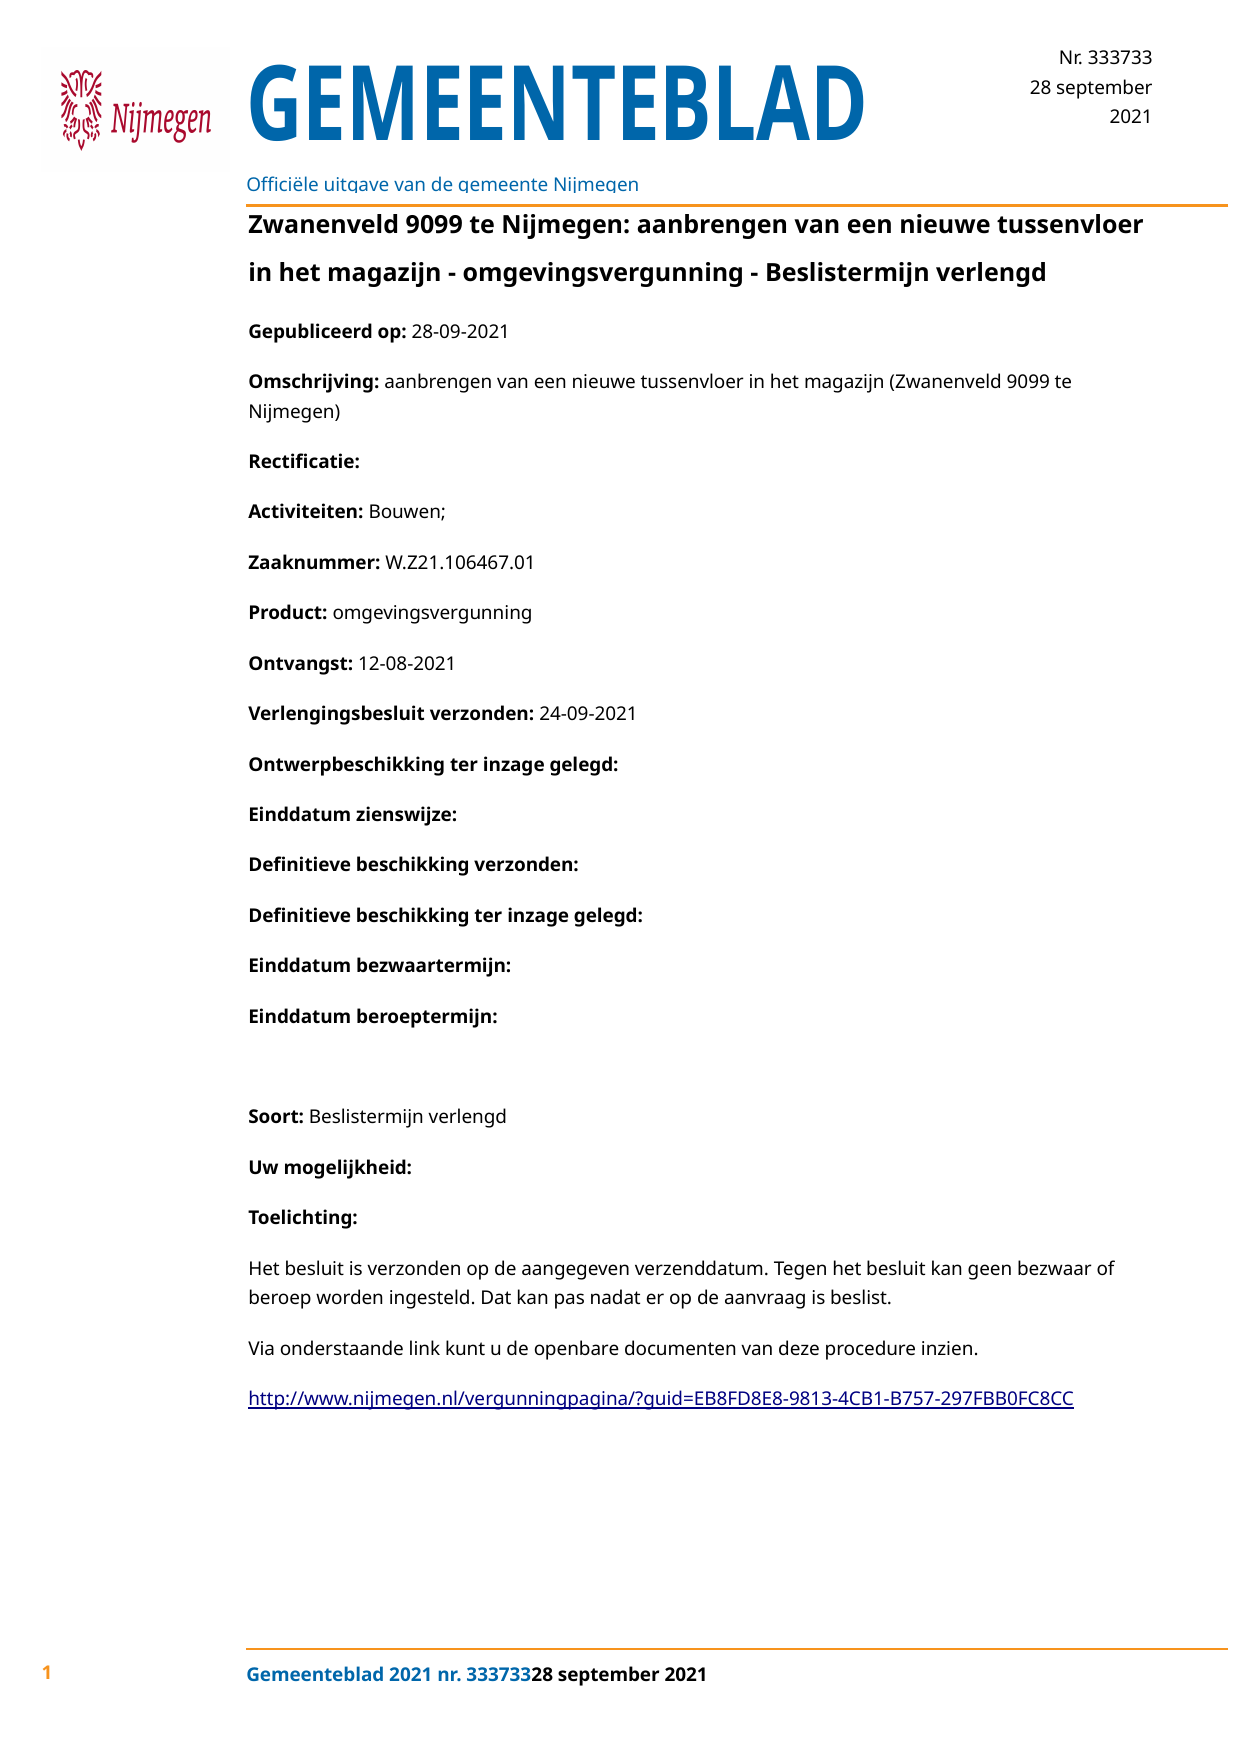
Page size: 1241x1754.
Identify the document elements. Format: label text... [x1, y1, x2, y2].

text Definitieve beschikking verzonden: [248, 852, 1152, 877]
text Via onderstaande link kunt u de openbare documenten van deze procedure inzien. [248, 1335, 1152, 1361]
text Activiteiten: Bouwen; [248, 499, 1152, 524]
text Zaaknummer: W.Z21.106467.01 [248, 549, 1152, 575]
text Toelichting: [248, 1204, 1152, 1230]
picture [41, 47, 231, 172]
text Zwanenveld 9099 te Nijmegen: aanbrengen van een nieuwe tussenvloer in het magazijn - omgevingsvergunning - Beslistermijn verlengd [248, 207, 1152, 288]
text Omschrijving: aanbrengen van een nieuwe tussenvloer in het magazijn (Zwanenveld 9099 te Nijmegen) [248, 368, 1152, 424]
text Gepubliceerd op: 28-09-2021 [248, 318, 1152, 344]
text Product: omgevingsvergunning [248, 599, 1152, 625]
text Einddatum beroeptermijn: [248, 1003, 1152, 1029]
text Verlengingsbesluit verzonden: 24-09-2021 [248, 700, 1152, 726]
text Rectificatie: [248, 448, 1152, 474]
text Soort: Beslistermijn verlengd [248, 1104, 1152, 1129]
text http://www.nijmegen.nl/vergunningpagina/?guid=EB8FD8E8-9813-4CB1-B757-297FBB0FC8CC [248, 1385, 1152, 1411]
text Ontwerpbeschikking ter inzage gelegd: [248, 751, 1152, 777]
text Het besluit is verzonden op de aangegeven verzenddatum. Tegen het besluit kan geen bezwaar of beroep worden ingesteld. Dat kan pas nadat er op de aanvraag is beslist. [248, 1255, 1152, 1310]
text Definitieve beschikking ter inzage gelegd: [248, 902, 1152, 928]
text Einddatum zienswijze: [248, 801, 1152, 827]
text Einddatum bezwaartermijn: [248, 952, 1152, 978]
text Ontvangst: 12-08-2021 [248, 650, 1152, 676]
text Uw mogelijkheid: [248, 1154, 1152, 1180]
